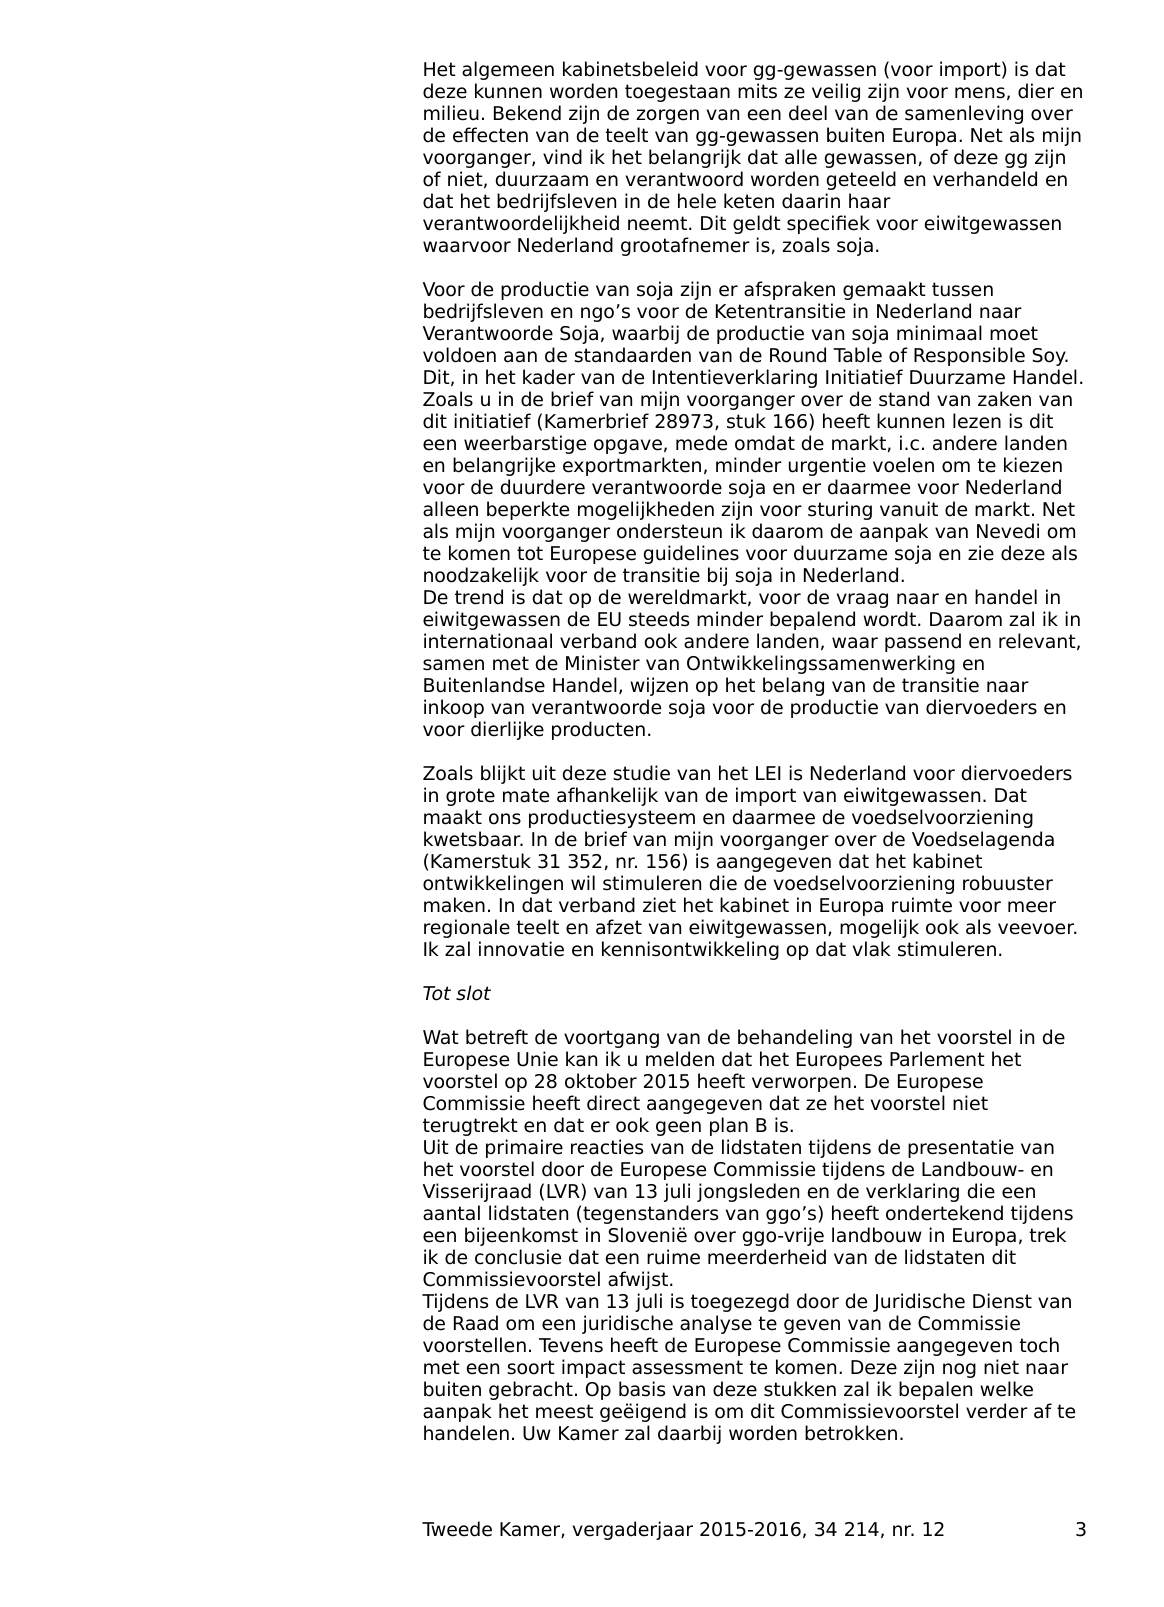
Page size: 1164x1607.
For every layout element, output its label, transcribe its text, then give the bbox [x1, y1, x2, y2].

text Wat betreft de voortgang van de behandeling van het voorstel in de Europese Unie kan ik u melden dat het Europees Parlement het voorstel op 28 oktober 2015 heeft verworpen. De Europese Commissie heeft direct aangegeven dat ze het voorstel niet terugtrekt en dat er ook geen plan B is. [422, 1027, 1087, 1137]
text Tijdens de LVR van 13 juli is toegezegd door de Juridische Dienst van de Raad om een juridische analyse te geven van de Commissie voorstellen. Tevens heeft de Europese Commissie aangegeven toch met een soort impact assessment te komen. Deze zijn nog niet naar buiten gebracht. Op basis van deze stukken zal ik bepalen welke aanpak het meest geëigend is om dit Commissievoorstel verder af te handelen. Uw Kamer zal daarbij worden betrokken. [422, 1291, 1087, 1444]
text Voor de productie van soja zijn er afspraken gemaakt tussen bedrijfsleven en ngo’s voor de Ketentransitie in Nederland naar Verantwoorde Soja, waarbij de productie van soja minimaal moet voldoen aan de standaarden van de Round Table of Responsible Soy. Dit, in het kader van de Intentieverklaring Initiatief Duurzame Handel. [422, 279, 1087, 389]
subtitle Tot slot [422, 983, 1087, 1005]
text Het algemeen kabinetsbeleid voor gg-gewassen (voor import) is dat deze kunnen worden toegestaan mits ze veilig zijn voor mens, dier en milieu. Bekend zijn de zorgen van een deel van de samenleving over de effecten van de teelt van gg-gewassen buiten Europa. Net als mijn voorganger, vind ik het belangrijk dat alle gewassen, of deze gg zijn of niet, duurzaam en verantwoord worden geteeld en verhandeld en dat het bedrijfsleven in de hele keten daarin haar verantwoordelijkheid neemt. Dit geldt specifiek voor eiwitgewassen waarvoor Nederland grootafnemer is, zoals soja. [422, 59, 1087, 257]
text Zoals blijkt uit deze studie van het LEI is Nederland voor diervoeders in grote mate afhankelijk van de import van eiwitgewassen. Dat maakt ons productiesysteem en daarmee de voedselvoorziening kwetsbaar. In de brief van mijn voorganger over de Voedselagenda (Kamerstuk 31 352, nr. 156) is aangegeven dat het kabinet ontwikkelingen wil stimuleren die de voedselvoorziening robuuster maken. In dat verband ziet het kabinet in Europa ruimte voor meer regionale teelt en afzet van eiwitgewassen, mogelijk ook als veevoer. Ik zal innovatie en kennisontwikkeling op dat vlak stimuleren. [422, 763, 1087, 961]
text Uit de primaire reacties van de lidstaten tijdens de presentatie van het voorstel door de Europese Commissie tijdens de Landbouw- en Visserijraad (LVR) van 13 juli jongsleden en de verklaring die een aantal lidstaten (tegenstanders van ggo’s) heeft ondertekend tijdens een bijeenkomst in Slovenië over ggo-vrije landbouw in Europa, trek ik de conclusie dat een ruime meerderheid van de lidstaten dit Commissievoorstel afwijst. [422, 1137, 1087, 1291]
text Zoals u in de brief van mijn voorganger over de stand van zaken van dit initiatief (Kamerbrief 28973, stuk 166) heeft kunnen lezen is dit een weerbarstige opgave, mede omdat de markt, i.c. andere landen en belangrijke exportmarkten, minder urgentie voelen om te kiezen voor de duurdere verantwoorde soja en er daarmee voor Nederland alleen beperkte mogelijkheden zijn voor sturing vanuit de markt. Net als mijn voorganger ondersteun ik daarom de aanpak van Nevedi om te komen tot Europese guidelines voor duurzame soja en zie deze als noodzakelijk voor de transitie bij soja in Nederland. [422, 389, 1087, 587]
text De trend is dat op de wereldmarkt, voor de vraag naar en handel in eiwitgewassen de EU steeds minder bepalend wordt. Daarom zal ik in internationaal verband ook andere landen, waar passend en relevant, samen met de Minister van Ontwikkelingssamenwerking en Buitenlandse Handel, wijzen op het belang van de transitie naar inkoop van verantwoorde soja voor de productie van diervoeders en voor dierlijke producten. [422, 587, 1087, 741]
